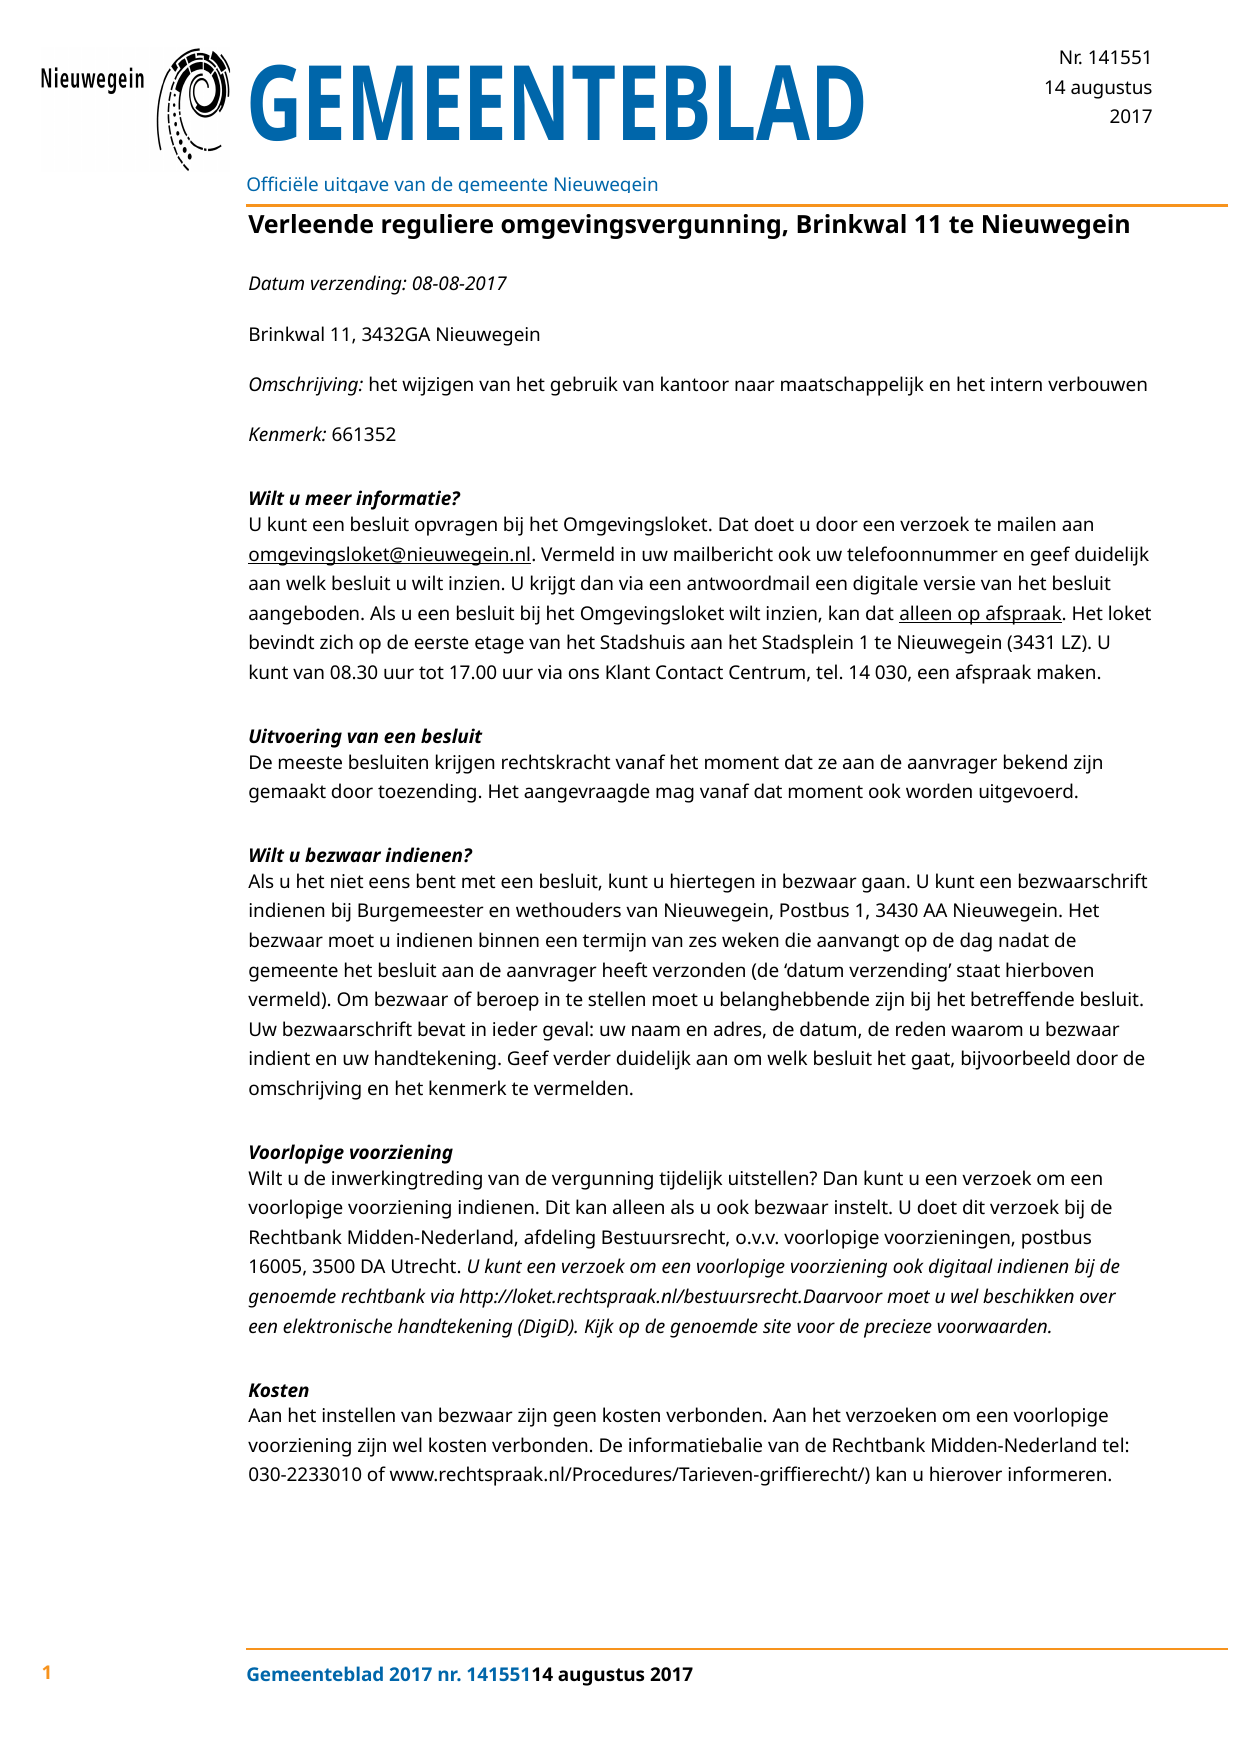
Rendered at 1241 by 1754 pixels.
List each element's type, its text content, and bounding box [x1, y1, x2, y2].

text Als u het niet eens bent met een besluit, kunt u hiertegen in bezwaar gaan. U kunt een bezwaarschrift indienen bij Burgemeester en wethouders van Nieuwegein, Postbus 1, 3430 AA Nieuwegein. Het bezwaar moet u indienen binnen een termijn van zes weken die aanvangt op de dag nadat de gemeente het besluit aan de aanvrager heeft verzonden (de ‘datum verzending’ staat hierboven vermeld). Om bezwaar of beroep in te stellen moet u belanghebbende zijn bij het betreffende besluit. Uw bezwaarschrift bevat in ieder geval: uw naam en adres, de datum, de reden waarom u bezwaar indient en uw handtekening. Geef verder duidelijk aan om welk besluit het gaat, bijvoorbeeld door de omschrijving en het kenmerk te vermelden. [248, 868, 1152, 1101]
picture [41, 47, 231, 172]
text U kunt een besluit opvragen bij het Omgevingsloket. Dat doet u door een verzoek te mailen aan omgevingsloket@nieuwegein.nl. Vermeld in uw mailbericht ook uw telefoonnummer en geef duidelijk aan welk besluit u wilt inzien. U krijgt dan via een antwoordmail een digitale versie van het besluit aangeboden. Als u een besluit bij het Omgevingsloket wilt inzien, kan dat alleen op afspraak. Het loket bevindt zich op de eerste etage van het Stadshuis aan het Stadsplein 1 te Nieuwegein (3431 LZ). U kunt van 08.30 uur tot 17.00 uur via ons Klant Contact Centrum, tel. 14 030, een afspraak maken. [248, 511, 1152, 685]
text Aan het instellen van bezwaar zijn geen kosten verbonden. Aan het verzoeken om een voorlopige voorziening zijn wel kosten verbonden. De informatiebalie van de Rechtbank Midden-Nederland tel: 030-2233010 of www.rechtspraak.nl/Procedures/Tarieven-griffierecht/) kan u hierover informeren. [248, 1402, 1152, 1487]
text Wilt u meer informatie? [248, 486, 1152, 511]
text Voorlopige voorziening [248, 1139, 1152, 1165]
text De meeste besluiten krijgen rechtskracht vanaf het moment dat ze aan de aanvrager bekend zijn gemaakt door toezending. Het aangevraagde mag vanaf dat moment ook worden uitgevoerd. [248, 749, 1152, 804]
text Wilt u de inwerkingtreding van de vergunning tijdelijk uitstellen? Dan kunt u een verzoek om een voorlopige voorziening indienen. Dit kan alleen als u ook bezwaar instelt. U doet dit verzoek bij de Rechtbank Midden-Nederland, afdeling Bestuursrecht, o.v.v. voorlopige voorzieningen, postbus 16005, 3500 DA Utrecht. U kunt een verzoek om een voorlopige voorziening ook digitaal indienen bij de genoemde rechtbank via http://loket.rechtspraak.nl/bestuursrecht.Daarvoor moet u wel beschikken over een elektronische handtekening (DigiD). Kijk op de genoemde site voor de precieze voorwaarden. [248, 1165, 1152, 1338]
text Datum verzending: 08-08-2017 [248, 270, 1152, 296]
text Kosten [248, 1377, 1152, 1402]
text Verleende reguliere omgevingsvergunning, Brinkwal 11 te Nieuwegein [248, 207, 1152, 241]
text Brinkwal 11, 3432GA Nieuwegein [248, 321, 1152, 346]
text Wilt u bezwaar indienen? [248, 842, 1152, 868]
text Omschrijving: het wijzigen van het gebruik van kantoor naar maatschappelijk en het intern verbouwen [248, 371, 1152, 397]
text Uitvoering van een besluit [248, 723, 1152, 749]
text Kenmerk: 661352 [248, 422, 1152, 447]
